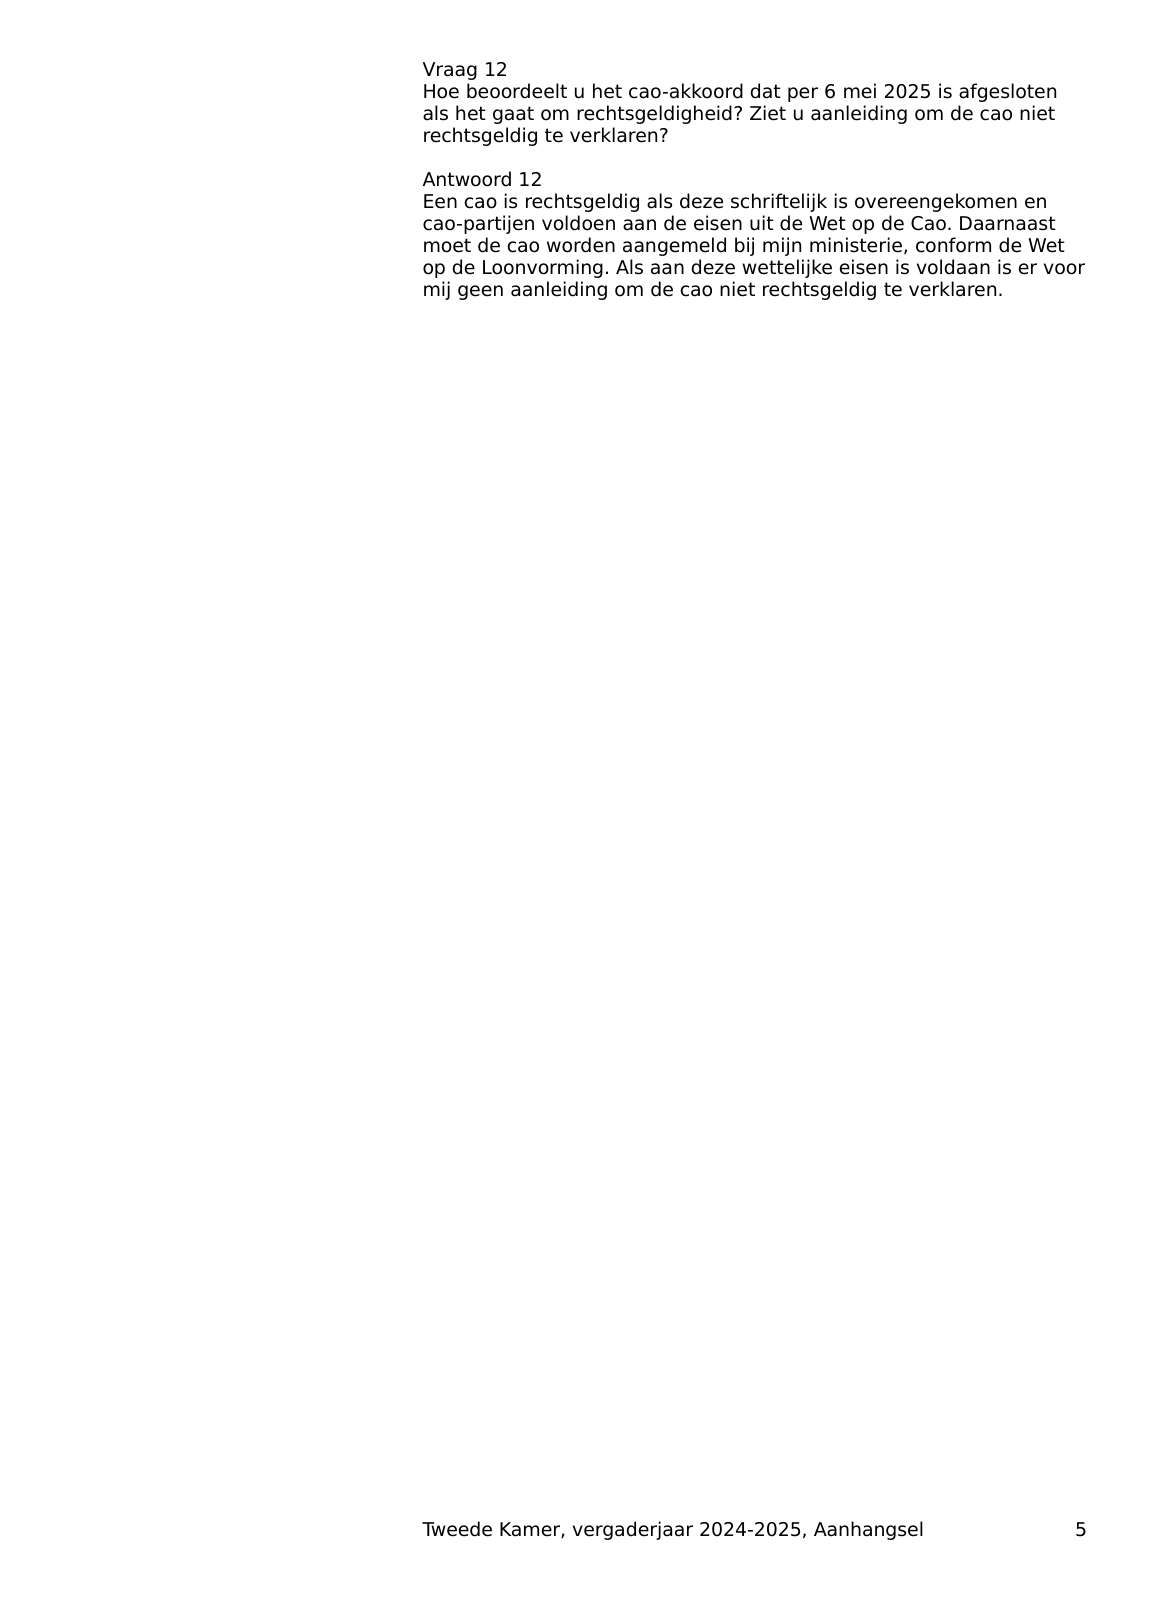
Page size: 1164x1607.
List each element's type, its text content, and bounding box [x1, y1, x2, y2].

text Hoe beoordeelt u het cao-akkoord dat per 6 mei 2025 is afgesloten als het gaat om rechtsgeldigheid? Ziet u aanleiding om de cao niet rechtsgeldig te verklaren? [422, 81, 1087, 147]
text Vraag 12 [422, 59, 1087, 81]
text Antwoord 12 [422, 169, 1087, 191]
text Een cao is rechtsgeldig als deze schriftelijk is overeengekomen en cao-partijen voldoen aan de eisen uit de Wet op de Cao. Daarnaast moet de cao worden aangemeld bij mijn ministerie, conform de Wet op de Loonvorming. Als aan deze wettelijke eisen is voldaan is er voor mij geen aanleiding om de cao niet rechtsgeldig te verklaren. [422, 191, 1087, 301]
